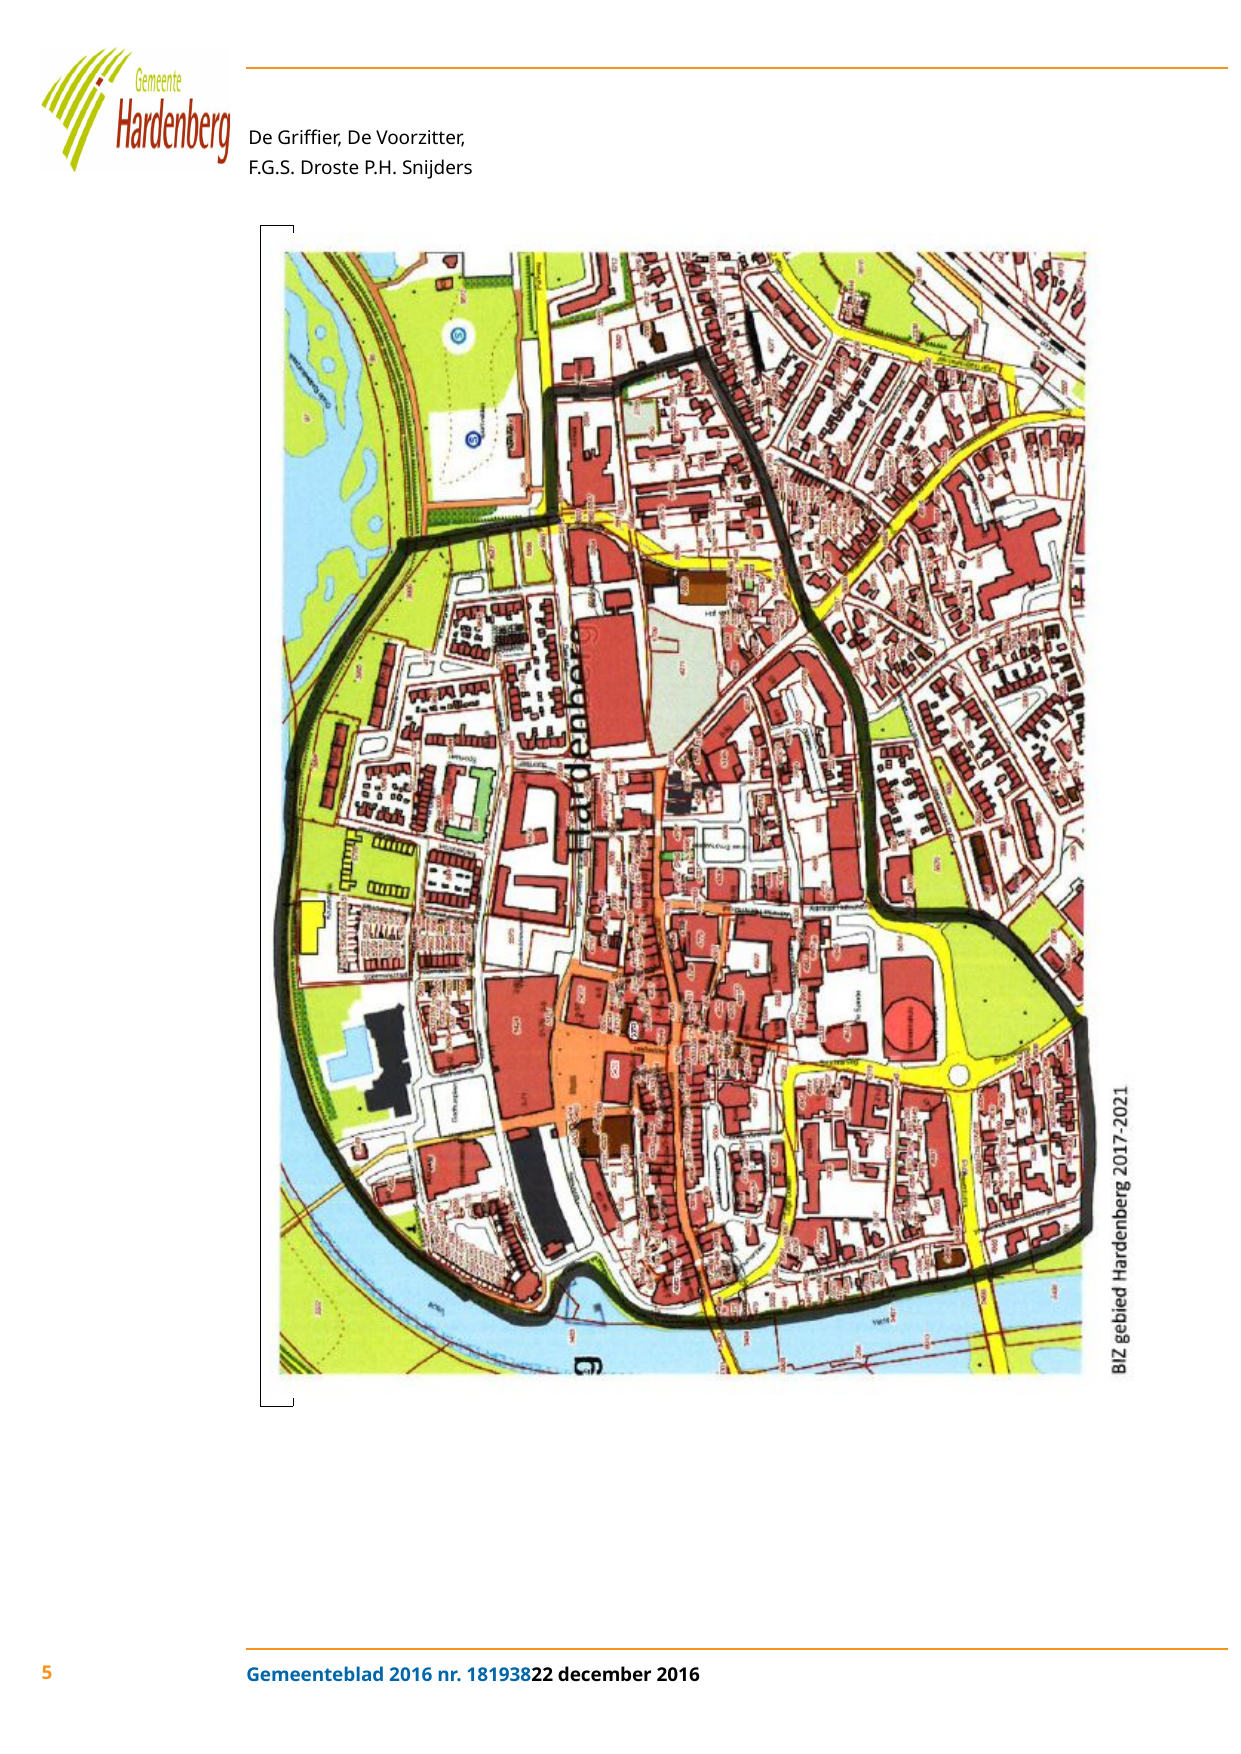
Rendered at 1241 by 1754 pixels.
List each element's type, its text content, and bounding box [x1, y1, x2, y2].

picture [41, 47, 231, 172]
text De Griffier, De Voorzitter, [248, 124, 1152, 150]
text F.G.S. Droste P.H. Snijders [248, 154, 1152, 180]
picture [268, 233, 1155, 1398]
